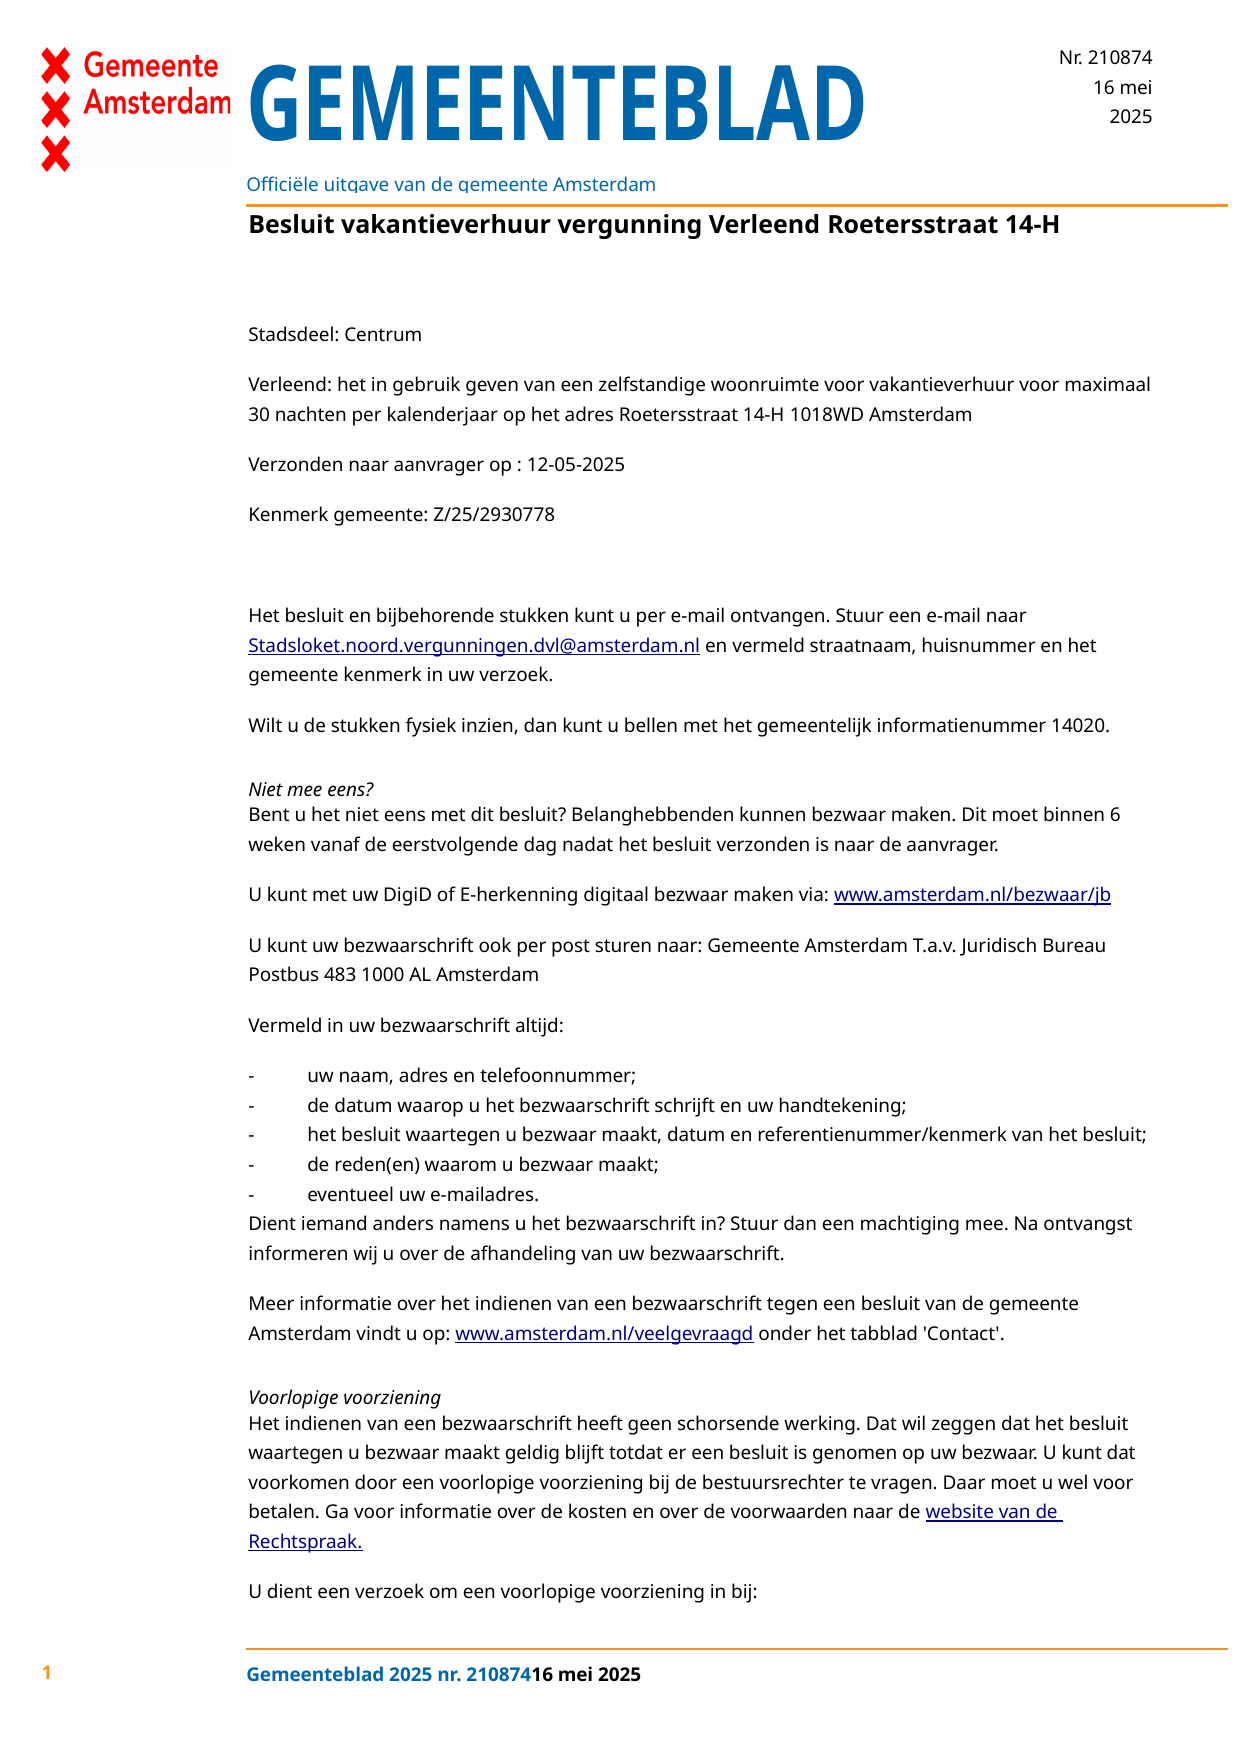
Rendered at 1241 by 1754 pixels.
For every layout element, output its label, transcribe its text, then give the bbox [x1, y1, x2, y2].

list eventueel uw e-mailadres. [248, 1181, 1152, 1207]
text U kunt met uw DigiD of E-herkenning digitaal bezwaar maken via: www.amsterdam.nl/bezwaar/jb [248, 882, 1152, 907]
text U dient een verzoek om een voorlopige voorziening in bij: [248, 1578, 1152, 1604]
text Bent u het niet eens met dit besluit? Belanghebbenden kunnen bezwaar maken. Dit moet binnen 6 weken vanaf de eerstvolgende dag nadat het besluit verzonden is naar de aanvrager. [248, 802, 1152, 857]
text Kenmerk gemeente: Z/25/2930778 [248, 502, 1152, 527]
list het besluit waartegen u bezwaar maakt, datum en referentienummer/kenmerk van het besluit; [248, 1122, 1152, 1147]
list de datum waarop u het bezwaarschrift schrijft en uw handtekening; [248, 1092, 1152, 1118]
picture [41, 47, 231, 172]
list de reden(en) waarom u bezwaar maakt; [248, 1151, 1152, 1177]
text Het indienen van een bezwaarschrift heeft geen schorsende werking. Dat wil zeggen dat het besluit waartegen u bezwaar maakt geldig blijft totdat er een besluit is genomen op uw bezwaar. U kunt dat voorkomen door een voorlopige voorziening bij de bestuursrechter te vragen. Daar moet u wel voor betalen. Ga voor informatie over de kosten en over de voorwaarden naar de website van de Rechtspraak. [248, 1410, 1152, 1554]
text Besluit vakantieverhuur vergunning Verleend Roetersstraat 14-H [248, 207, 1152, 241]
list uw naam, adres en telefoonnummer; [248, 1062, 1152, 1088]
text Voorlopige voorziening [248, 1384, 1152, 1410]
text Het besluit en bijbehorende stukken kunt u per e-mail ontvangen. Stuur een e-mail naar Stadsloket.noord.vergunningen.dvl@amsterdam.nl en vermeld straatnaam, huisnummer en het gemeente kenmerk in uw verzoek. [248, 602, 1152, 687]
text Stadsdeel: Centrum [248, 321, 1152, 346]
text Vermeld in uw bezwaarschrift altijd: [248, 1012, 1152, 1038]
text Meer informatie over het indienen van een bezwaarschrift tegen een besluit van de gemeente Amsterdam vindt u op: www.amsterdam.nl/veelgevraagd onder het tabblad 'Contact'. [248, 1290, 1152, 1346]
text Verleend: het in gebruik geven van een zelfstandige woonruimte voor vakantieverhuur voor maximaal 30 nachten per kalenderjaar op het adres Roetersstraat 14-H 1018WD Amsterdam [248, 371, 1152, 426]
text U kunt uw bezwaarschrift ook per post sturen naar: Gemeente Amsterdam T.a.v. Juridisch Bureau Postbus 483 1000 AL Amsterdam [248, 932, 1152, 987]
text Wilt u de stukken fysiek inzien, dan kunt u bellen met het gemeentelijk informatienummer 14020. [248, 712, 1152, 738]
text Niet mee eens? [248, 776, 1152, 802]
text Dient iemand anders namens u het bezwaarschrift in? Stuur dan een machtiging mee. Na ontvangst informeren wij u over de afhandeling van uw bezwaarschrift. [248, 1210, 1152, 1266]
text Verzonden naar aanvrager op : 12-05-2025 [248, 451, 1152, 477]
